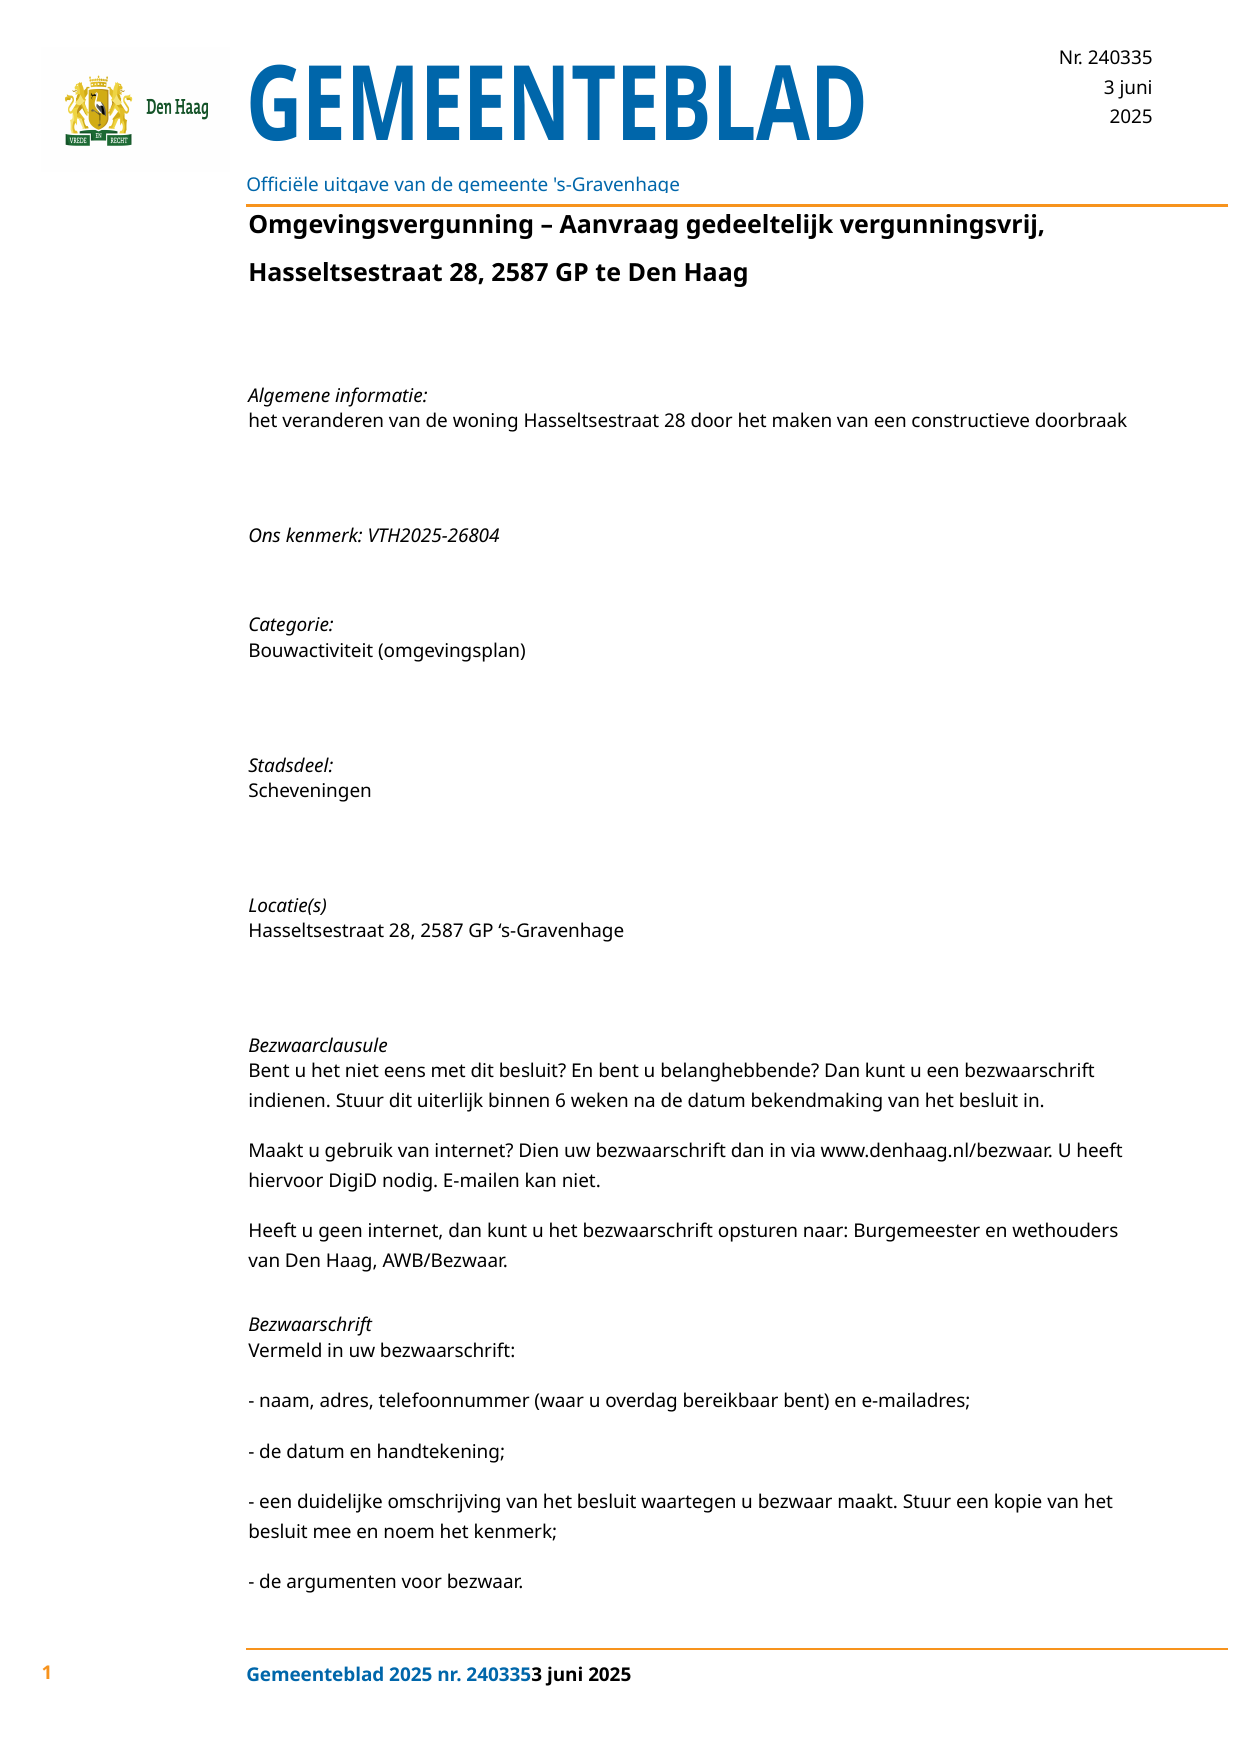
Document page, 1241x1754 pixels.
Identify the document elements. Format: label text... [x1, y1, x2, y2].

text Scheveningen [248, 777, 1152, 803]
text - een duidelijke omschrijving van het besluit waartegen u bezwaar maakt. Stuur een kopie van het besluit mee en noem het kenmerk; [248, 1488, 1152, 1543]
text Categorie: [248, 612, 1152, 637]
text het veranderen van de woning Hasseltsestraat 28 door het maken van een constructieve doorbraak [248, 408, 1152, 433]
text - de argumenten voor bezwaar. [248, 1568, 1152, 1594]
text Bezwaarschrift [248, 1311, 1152, 1337]
picture [41, 47, 231, 172]
text - de datum en handtekening; [248, 1438, 1152, 1463]
text - naam, adres, telefoonnummer (waar u overdag bereikbaar bent) en e-mailadres; [248, 1387, 1152, 1413]
text Bezwaarclausule [248, 1032, 1152, 1058]
text Omgevingsvergunning – Aanvraag gedeeltelijk vergunningsvrij, Hasseltsestraat 28, 2587 GP te Den Haag [248, 207, 1152, 288]
text Ons kenmerk: VTH2025-26804 [248, 522, 1152, 548]
text Algemene informatie: [248, 382, 1152, 408]
text Bent u het niet eens met dit besluit? En bent u belanghebbende? Dan kunt u een bezwaarschrift indienen. Stuur dit uiterlijk binnen 6 weken na de datum bekendmaking van het besluit in. [248, 1058, 1152, 1113]
text Maakt u gebruik van internet? Dien uw bezwaarschrift dan in via www.denhaag.nl/bezwaar. U heeft hiervoor DigiD nodig. E-mailen kan niet. [248, 1138, 1152, 1193]
text Stadsdeel: [248, 752, 1152, 777]
text Hasseltsestraat 28, 2587 GP ‘s-Gravenhage [248, 918, 1152, 943]
text Bouwactiviteit (omgevingsplan) [248, 637, 1152, 663]
text Vermeld in uw bezwaarschrift: [248, 1337, 1152, 1363]
text Heeft u geen internet, dan kunt u het bezwaarschrift opsturen naar: Burgemeester en wethouders van Den Haag, AWB/Bezwaar. [248, 1218, 1152, 1273]
text Locatie(s) [248, 892, 1152, 918]
